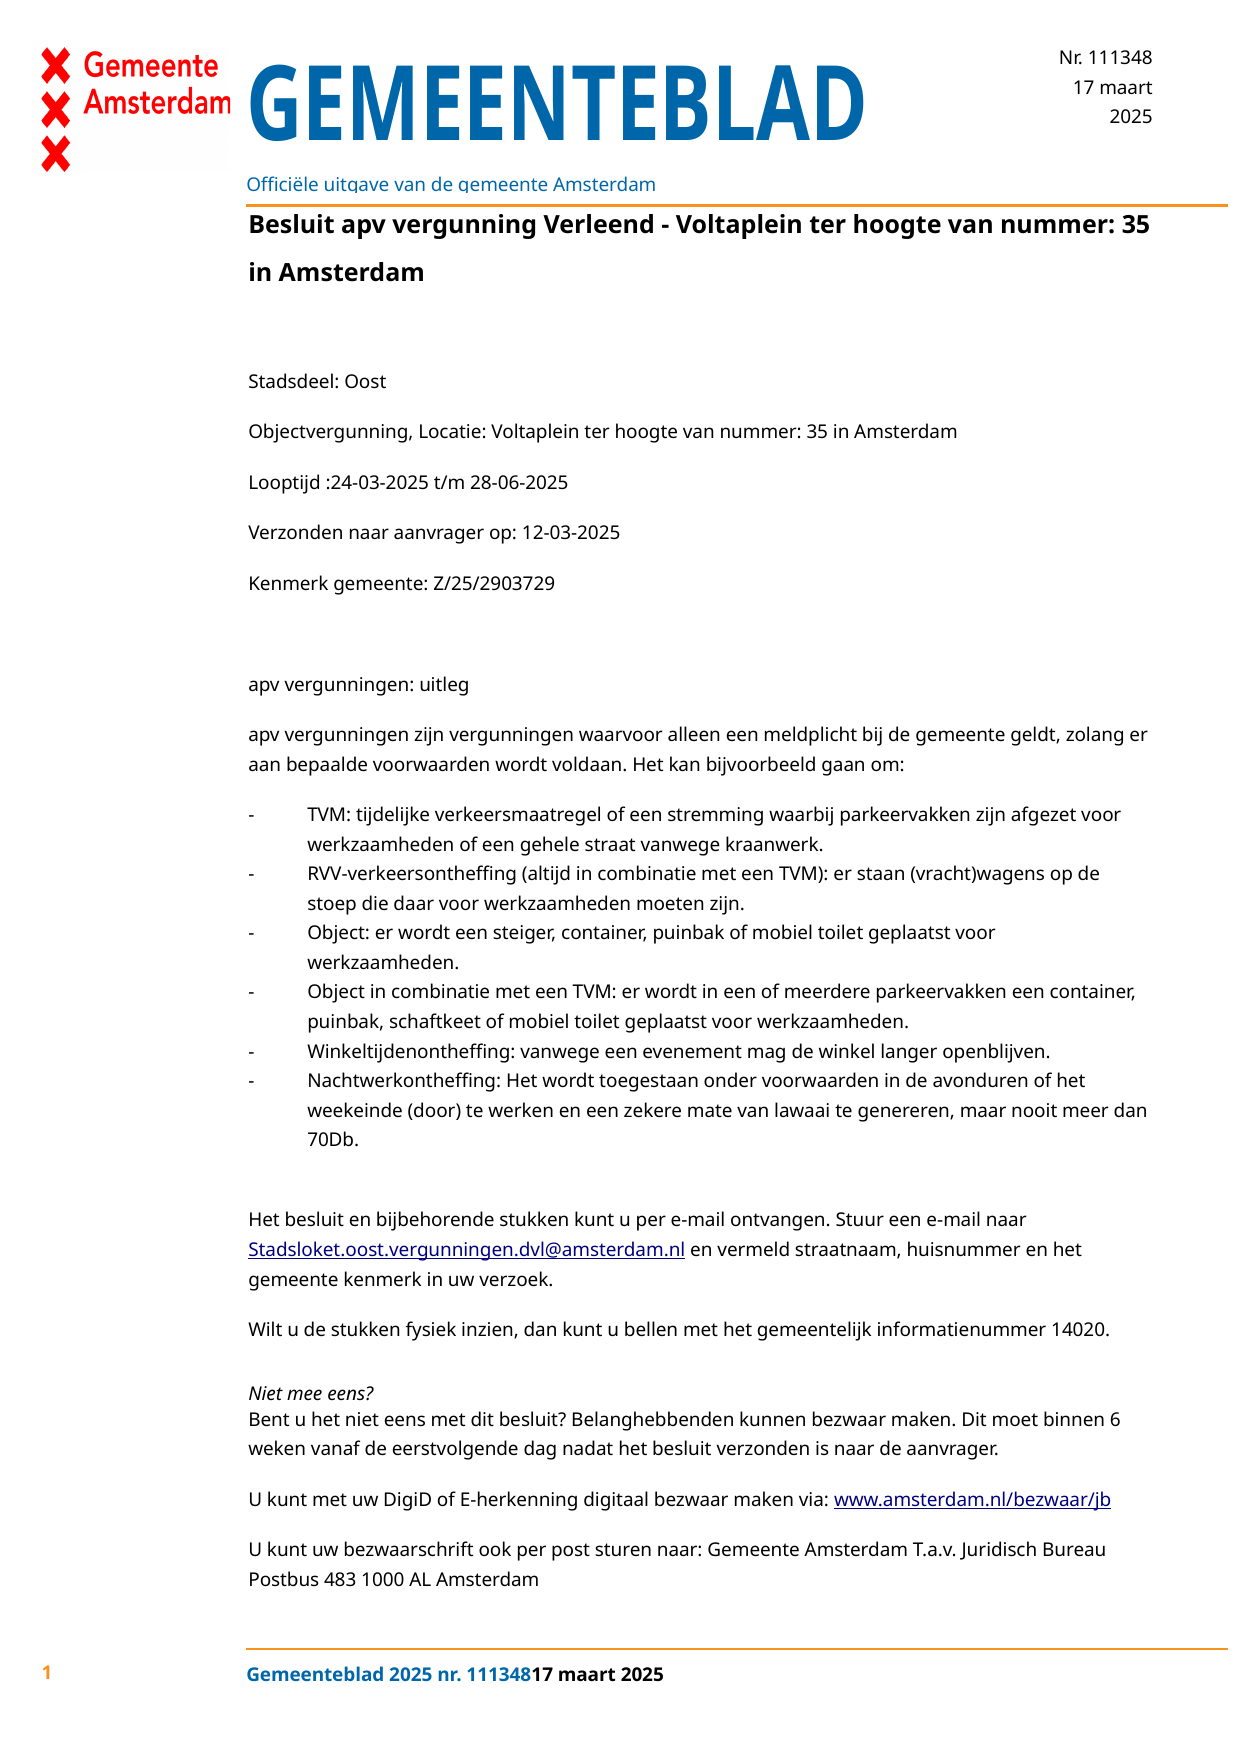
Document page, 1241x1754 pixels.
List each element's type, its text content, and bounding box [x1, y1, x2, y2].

text Besluit apv vergunning Verleend - Voltaplein ter hoogte van nummer: 35 in Amsterdam [248, 207, 1152, 288]
text Objectvergunning, Locatie: Voltaplein ter hoogte van nummer: 35 in Amsterdam [248, 419, 1152, 444]
text Stadsdeel: Oost [248, 368, 1152, 394]
list TVM: tijdelijke verkeersmaatregel of een stremming waarbij parkeervakken zijn afgezet voor werkzaamheden of een gehele straat vanwege kraanwerk. [248, 801, 1152, 857]
list Nachtwerkontheffing: Het wordt toegestaan onder voorwaarden in de avonduren of het weekeinde (door) te werken en een zekere mate van lawaai te genereren, maar nooit meer dan 70Db. [248, 1067, 1152, 1152]
text U kunt met uw DigiD of E-herkenning digitaal bezwaar maken via: www.amsterdam.nl/bezwaar/jb [248, 1486, 1152, 1512]
text Verzonden naar aanvrager op: 12-03-2025 [248, 519, 1152, 545]
list Object in combinatie met een TVM: er wordt in een of meerdere parkeervakken een container, puinbak, schaftkeet of mobiel toilet geplaatst voor werkzaamheden. [248, 979, 1152, 1034]
text Bent u het niet eens met dit besluit? Belanghebbenden kunnen bezwaar maken. Dit moet binnen 6 weken vanaf de eerstvolgende dag nadat het besluit verzonden is naar de aanvrager. [248, 1406, 1152, 1461]
text Wilt u de stukken fysiek inzien, dan kunt u bellen met het gemeentelijk informatienummer 14020. [248, 1316, 1152, 1342]
text Niet mee eens? [248, 1380, 1152, 1406]
text Kenmerk gemeente: Z/25/2903729 [248, 570, 1152, 596]
text apv vergunningen: uitleg [248, 671, 1152, 697]
text U kunt uw bezwaarschrift ook per post sturen naar: Gemeente Amsterdam T.a.v. Juridisch Bureau Postbus 483 1000 AL Amsterdam [248, 1536, 1152, 1592]
list Winkeltijdenontheffing: vanwege een evenement mag de winkel langer openblijven. [248, 1038, 1152, 1064]
text apv vergunningen zijn vergunningen waarvoor alleen een meldplicht bij de gemeente geldt, zolang er aan bepaalde voorwaarden wordt voldaan. Het kan bijvoorbeeld gaan om: [248, 721, 1152, 777]
text Het besluit en bijbehorende stukken kunt u per e-mail ontvangen. Stuur een e-mail naar Stadsloket.oost.vergunningen.dvl@amsterdam.nl en vermeld straatnaam, huisnummer en het gemeente kenmerk in uw verzoek. [248, 1207, 1152, 1292]
list Object: er wordt een steiger, container, puinbak of mobiel toilet geplaatst voor werkzaamheden. [248, 919, 1152, 975]
text Looptijd :24-03-2025 t/m 28-06-2025 [248, 469, 1152, 495]
list RVV-verkeersontheffing (altijd in combinatie met een TVM): er staan (vracht)wagens op de stoep die daar voor werkzaamheden moeten zijn. [248, 860, 1152, 916]
picture [41, 47, 231, 172]
